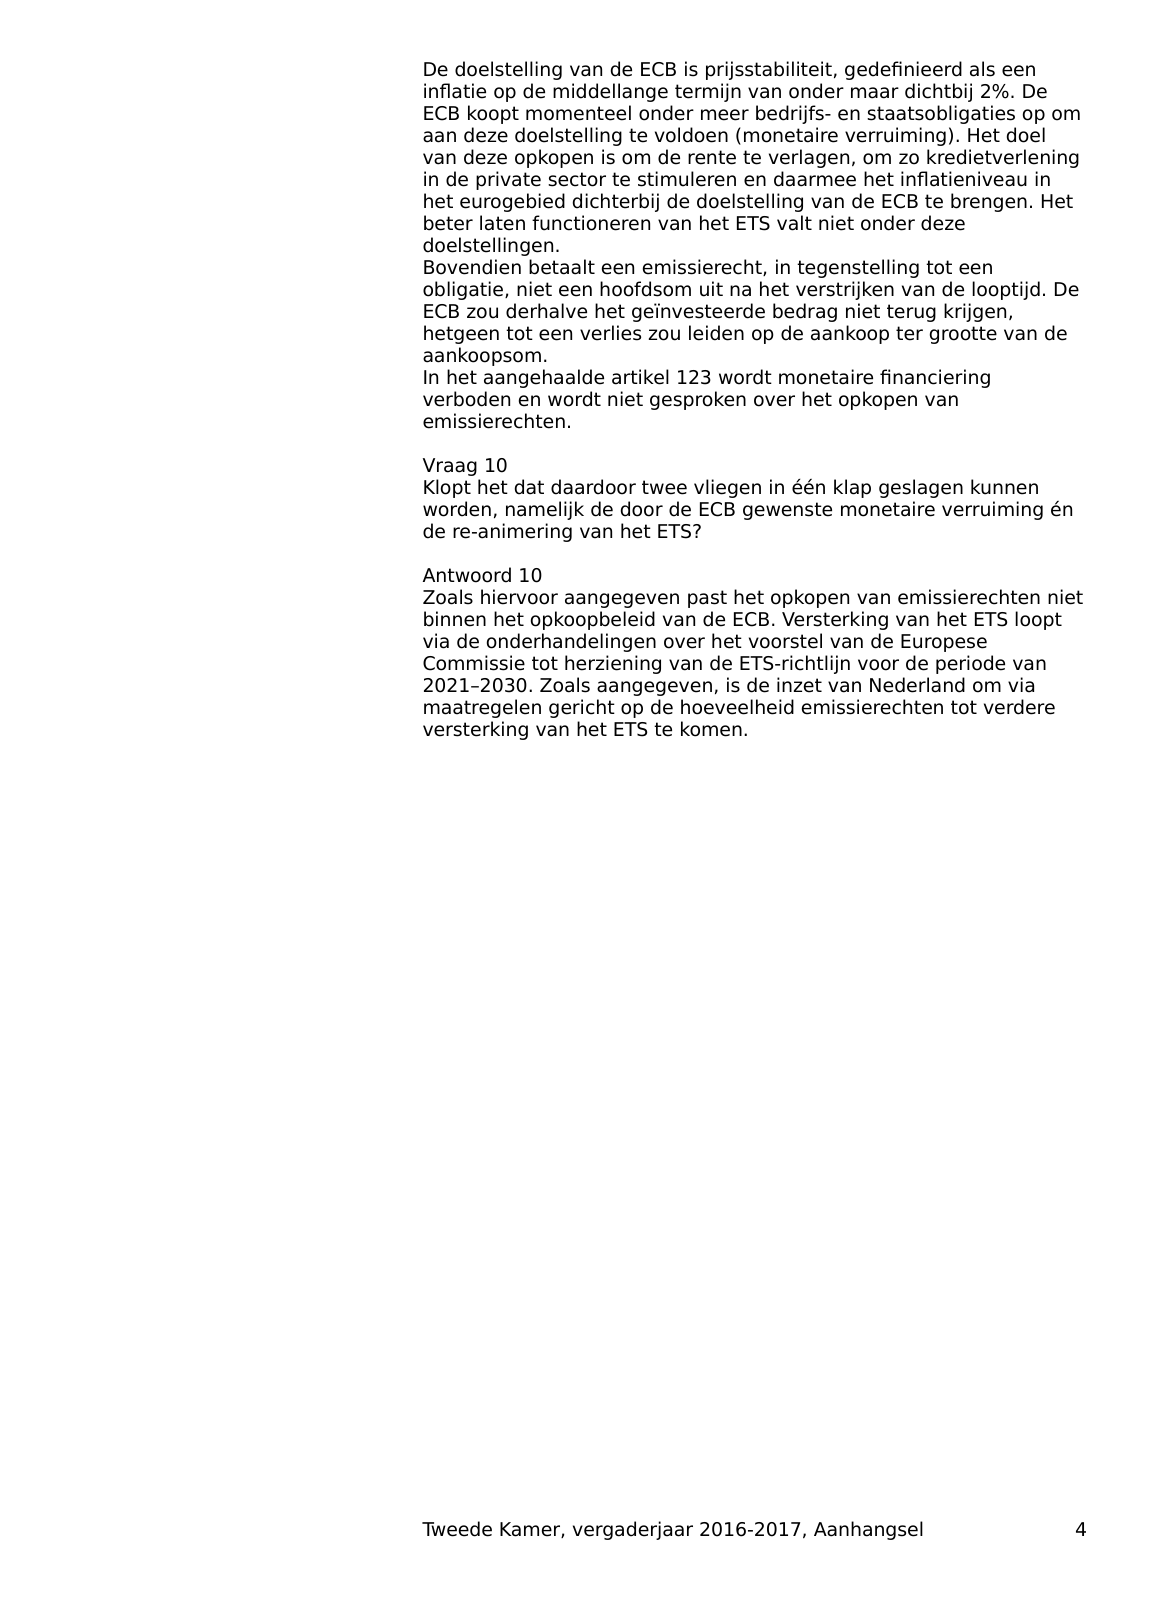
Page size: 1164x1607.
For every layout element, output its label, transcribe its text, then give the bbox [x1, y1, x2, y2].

text In het aangehaalde artikel 123 wordt monetaire financiering verboden en wordt niet gesproken over het opkopen van emissierechten. [422, 367, 1087, 433]
text De doelstelling van de ECB is prijsstabiliteit, gedefinieerd als een inflatie op de middellange termijn van onder maar dichtbij 2%. De ECB koopt momenteel onder meer bedrijfs- en staatsobligaties op om aan deze doelstelling te voldoen (monetaire verruiming). Het doel van deze opkopen is om de rente te verlagen, om zo kredietverlening in de private sector te stimuleren en daarmee het inflatieniveau in het eurogebied dichterbij de doelstelling van de ECB te brengen. Het beter laten functioneren van het ETS valt niet onder deze doelstellingen. [422, 59, 1087, 257]
text Antwoord 10 [422, 565, 1087, 587]
text Klopt het dat daardoor twee vliegen in één klap geslagen kunnen worden, namelijk de door de ECB gewenste monetaire verruiming én de re-animering van het ETS? [422, 477, 1087, 543]
text Vraag 10 [422, 455, 1087, 477]
text Zoals hiervoor aangegeven past het opkopen van emissierechten niet binnen het opkoopbeleid van de ECB. Versterking van het ETS loopt via de onderhandelingen over het voorstel van de Europese Commissie tot herziening van de ETS-richtlijn voor de periode van 2021–2030. Zoals aangegeven, is de inzet van Nederland om via maatregelen gericht op de hoeveelheid emissierechten tot verdere versterking van het ETS te komen. [422, 587, 1087, 741]
text Bovendien betaalt een emissierecht, in tegenstelling tot een obligatie, niet een hoofdsom uit na het verstrijken van de looptijd. De ECB zou derhalve het geïnvesteerde bedrag niet terug krijgen, hetgeen tot een verlies zou leiden op de aankoop ter grootte van de aankoopsom. [422, 257, 1087, 367]
